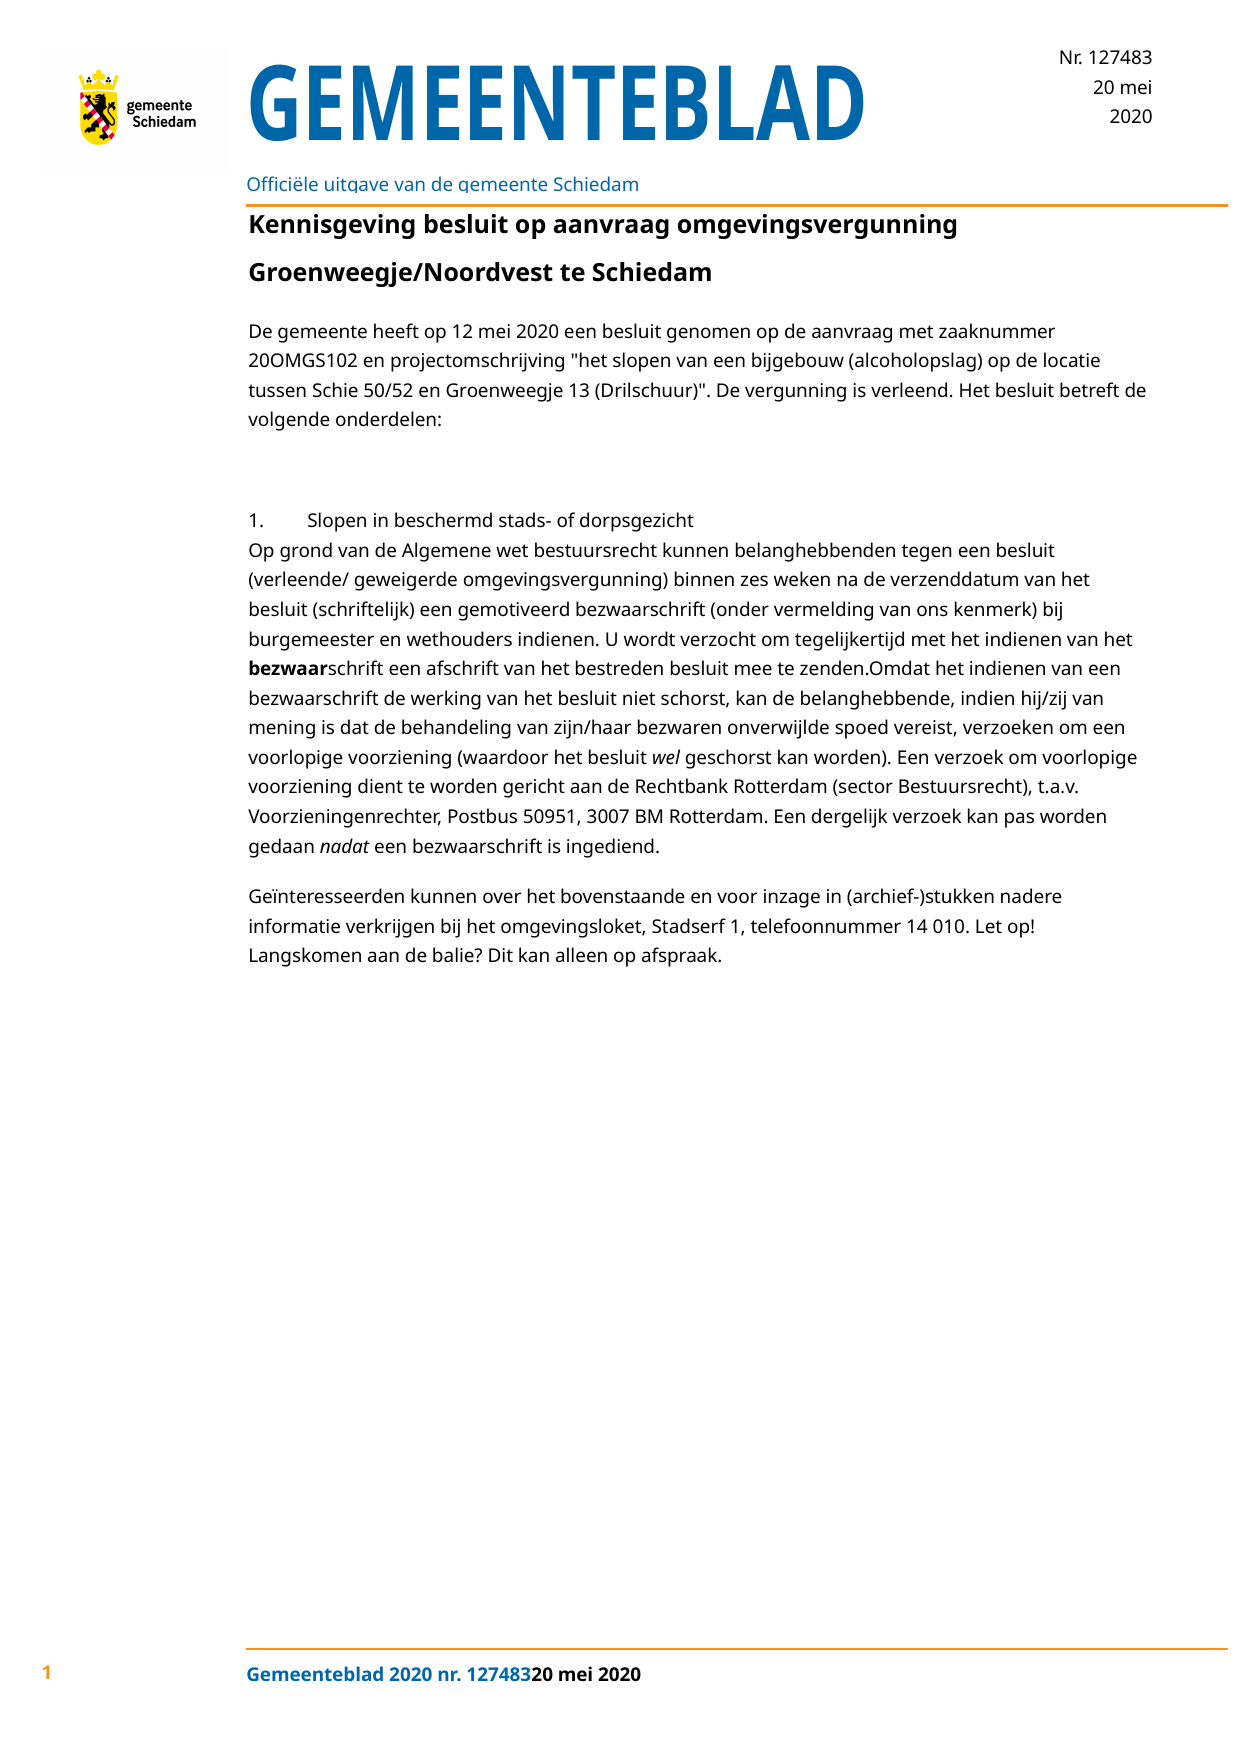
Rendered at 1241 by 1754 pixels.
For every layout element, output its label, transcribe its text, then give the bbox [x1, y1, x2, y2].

text Kennisgeving besluit op aanvraag omgevingsvergunning Groenweegje/Noordvest te Schiedam [248, 207, 1152, 288]
picture [41, 47, 231, 172]
text Op grond van de Algemene wet bestuursrecht kunnen belanghebbenden tegen een besluit (verleende/ geweigerde omgevingsvergunning) binnen zes weken na de verzenddatum van het besluit (schriftelijk) een gemotiveerd bezwaarschrift (onder vermelding van ons kenmerk) bij burgemeester en wethouders indienen. U wordt verzocht om tegelijkertijd met het indienen van het bezwaarschrift een afschrift van het bestreden besluit mee te zenden.Omdat het indienen van een bezwaarschrift de werking van het besluit niet schorst, kan de belanghebbende, indien hij/zij van mening is dat de behandeling van zijn/haar bezwaren onverwijlde spoed vereist, verzoeken om een voorlopige voorziening (waardoor het besluit wel geschorst kan worden). Een verzoek om voorlopige voorziening dient te worden gericht aan de Rechtbank Rotterdam (sector Bestuursrecht), t.a.v. Voorzieningenrechter, Postbus 50951, 3007 BM Rotterdam. Een dergelijk verzoek kan pas worden gedaan nadat een bezwaarschrift is ingediend. [248, 537, 1152, 859]
list Slopen in beschermd stads- of dorpsgezicht [248, 507, 1152, 533]
text De gemeente heeft op 12 mei 2020 een besluit genomen op de aanvraag met zaaknummer 20OMGS102 en projectomschrijving "het slopen van een bijgebouw (alcoholopslag) op de locatie tussen Schie 50/52 en Groenweegje 13 (Drilschuur)". De vergunning is verleend. Het besluit betreft de volgende onderdelen: [248, 318, 1152, 432]
text Geïnteresseerden kunnen over het bovenstaande en voor inzage in (archief-)stukken nadere informatie verkrijgen bij het omgevingsloket, Stadserf 1, telefoonnummer 14 010. Let op! Langskomen aan de balie? Dit kan alleen op afspraak. [248, 883, 1152, 968]
